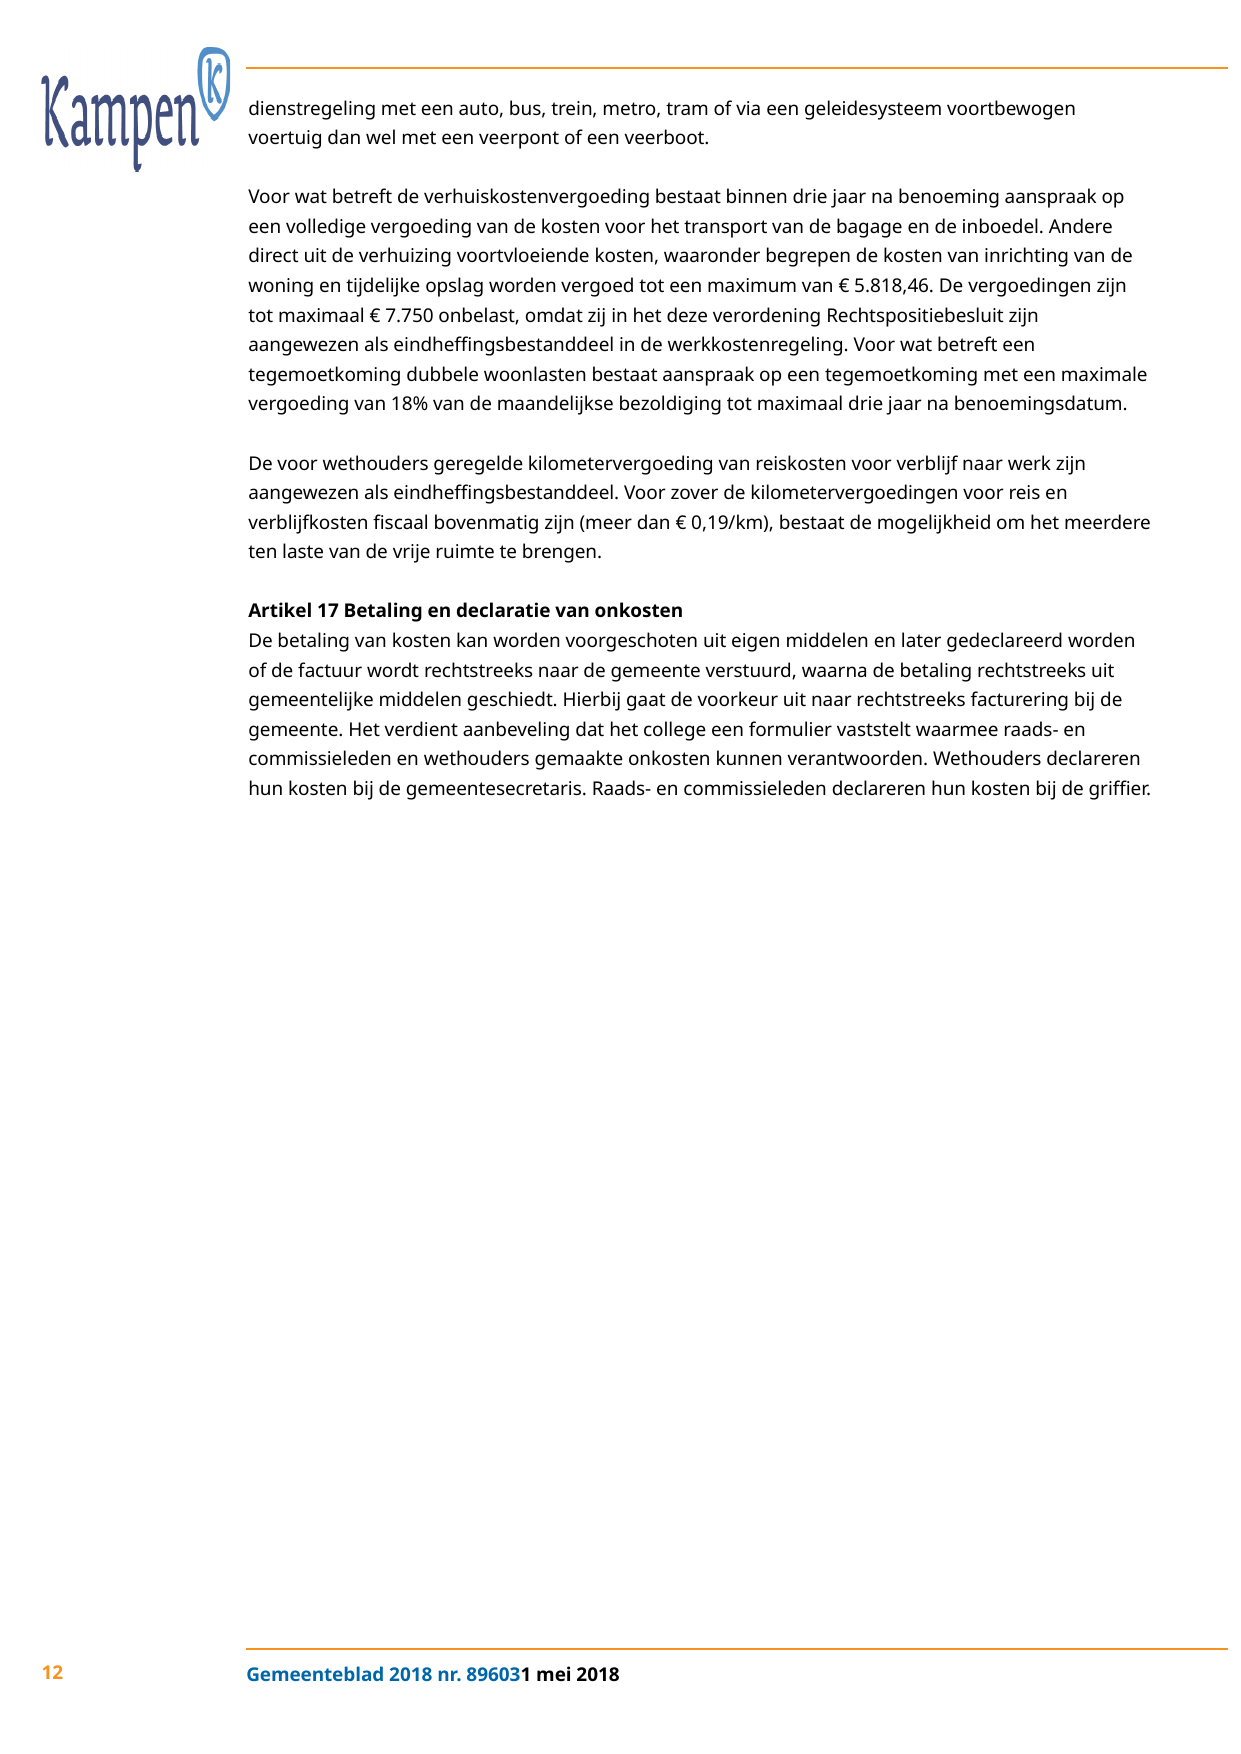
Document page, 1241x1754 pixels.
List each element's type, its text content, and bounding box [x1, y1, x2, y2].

text De voor wethouders geregelde kilometervergoeding van reiskosten voor verblijf naar werk zijn aangewezen als eindheffingsbestanddeel. Voor zover de kilometervergoedingen voor reis en verblijfkosten fiscaal bovenmatig zijn (meer dan € 0,19/km), bestaat de mogelijkheid om het meerdere ten laste van de vrije ruimte te brengen. [248, 450, 1152, 564]
text De betaling van kosten kan worden voorgeschoten uit eigen middelen en later gedeclareerd worden of de factuur wordt rechtstreeks naar de gemeente verstuurd, waarna de betaling rechtstreeks uit gemeentelijke middelen geschiedt. Hierbij gaat de voorkeur uit naar rechtstreeks facturering bij de gemeente. Het verdient aanbeveling dat het college een formulier vaststelt waarmee raads- en commissieleden en wethouders gemaakte onkosten kunnen verantwoorden. Wethouders declareren hun kosten bij de gemeentesecretaris. Raads- en commissieleden declareren hun kosten bij de griffier. [248, 627, 1152, 801]
text Voor wat betreft de verhuiskostenvergoeding bestaat binnen drie jaar na benoeming aanspraak op een volledige vergoeding van de kosten voor het transport van de bagage en de inboedel. Andere direct uit de verhuizing voortvloeiende kosten, waaronder begrepen de kosten van inrichting van de woning en tijdelijke opslag worden vergoed tot een maximum van € 5.818,46. De vergoedingen zijn tot maximaal € 7.750 onbelast, omdat zij in het deze verordening Rechtspositiebesluit zijn aangewezen als eindheffingsbestanddeel in de werkkostenregeling. Voor wat betreft een tegemoetkoming dubbele woonlasten bestaat aanspraak op een tegemoetkoming met een maximale vergoeding van 18% van de maandelijkse bezoldiging tot maximaal drie jaar na benoemingsdatum. [248, 183, 1152, 416]
picture [41, 47, 231, 172]
text Artikel 17 Betaling en declaratie van onkosten [248, 598, 1152, 623]
text dienstregeling met een auto, bus, trein, metro, tram of via een geleidesysteem voortbewogen voertuig dan wel met een veerpont of een veerboot. [248, 95, 1152, 150]
